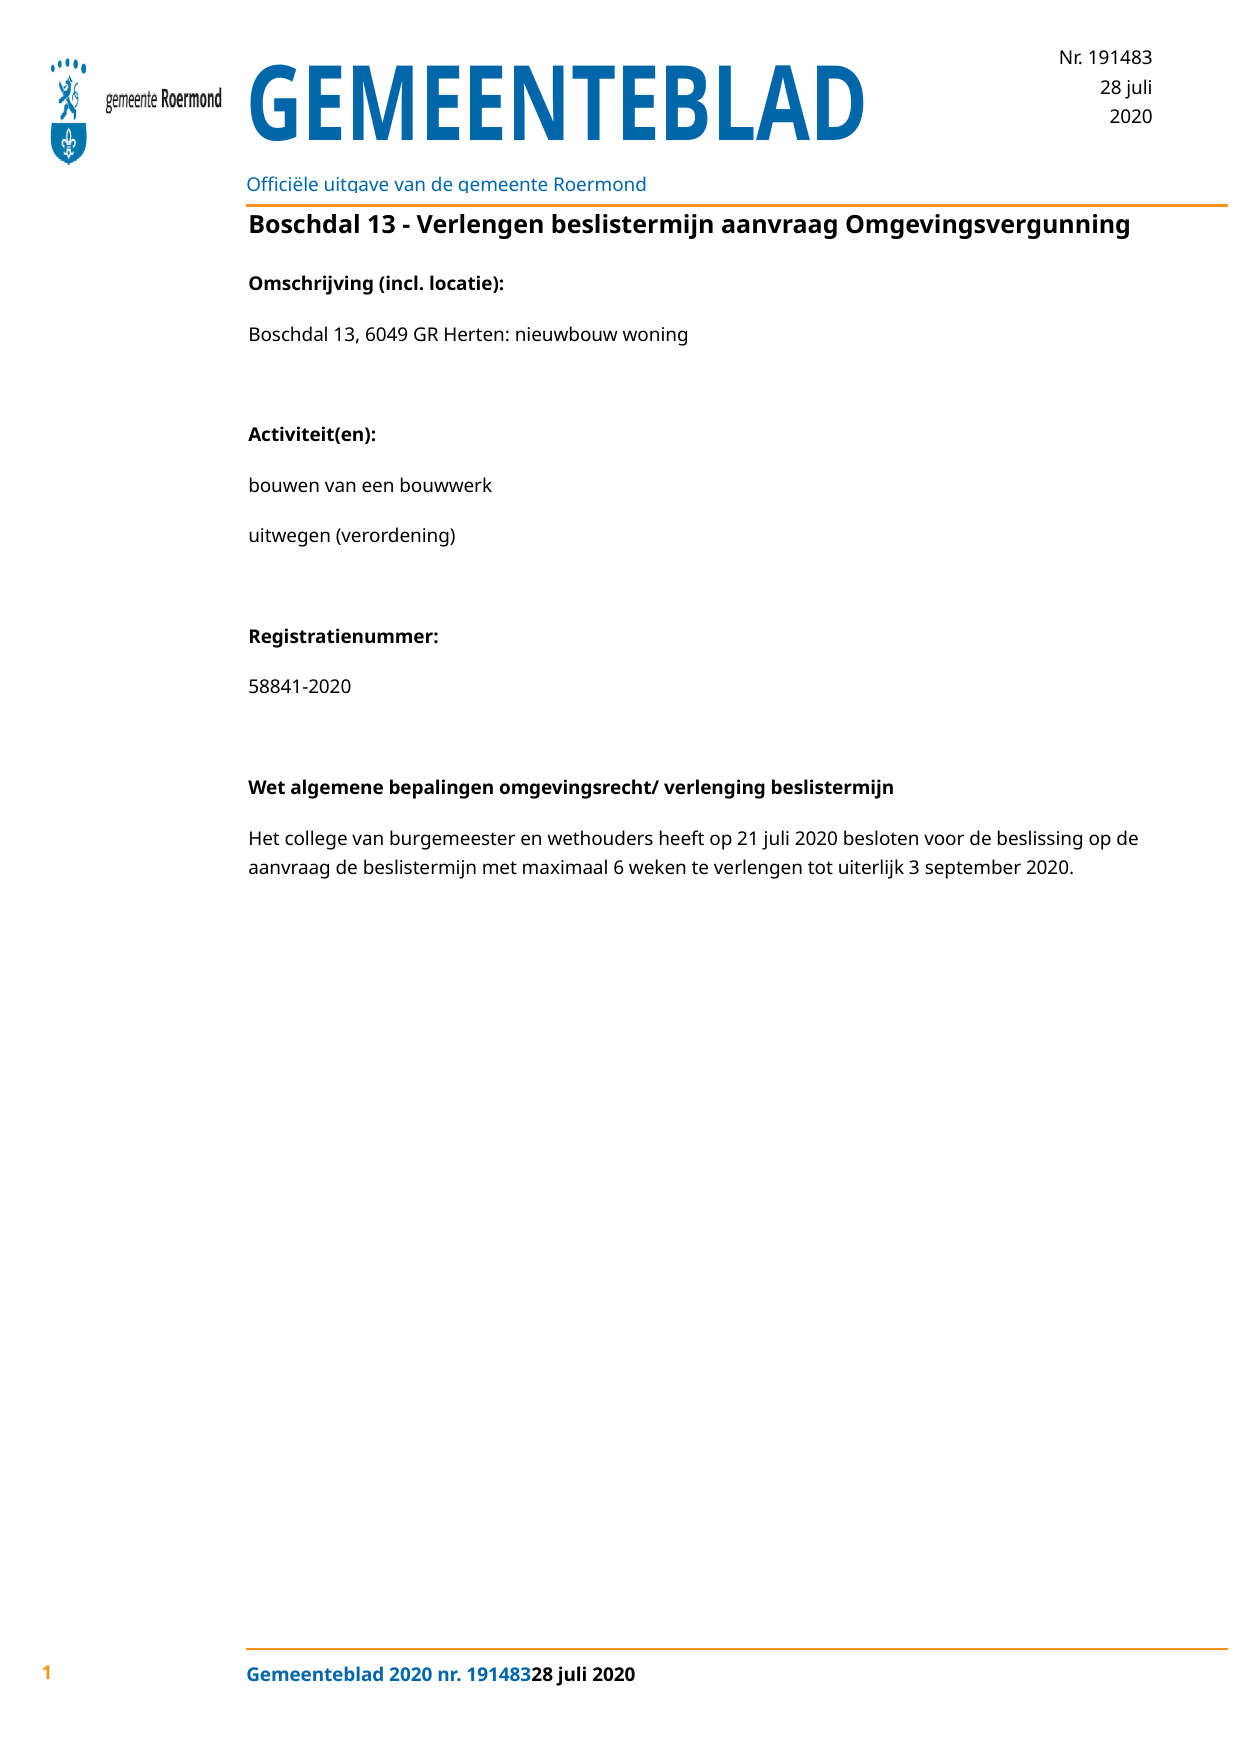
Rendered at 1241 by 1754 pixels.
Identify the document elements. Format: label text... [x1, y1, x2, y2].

text Het college van burgemeester en wethouders heeft op 21 juli 2020 besloten voor de beslissing op de aanvraag de beslistermijn met maximaal 6 weken te verlengen tot uiterlijk 3 september 2020. [248, 825, 1152, 880]
text uitwegen (verordening) [248, 522, 1152, 548]
text Wet algemene bepalingen omgevingsrecht/ verlenging beslistermijn [248, 774, 1152, 800]
text 58841-2020 [248, 674, 1152, 699]
text Omschrijving (incl. locatie): [248, 270, 1152, 296]
text bouwen van een bouwwerk [248, 472, 1152, 498]
text Activiteit(en): [248, 422, 1152, 447]
text Boschdal 13 - Verlengen beslistermijn aanvraag Omgevingsvergunning [248, 207, 1152, 241]
text Boschdal 13, 6049 GR Herten: nieuwbouw woning [248, 321, 1152, 346]
picture [41, 47, 231, 172]
text Registratienummer: [248, 623, 1152, 649]
